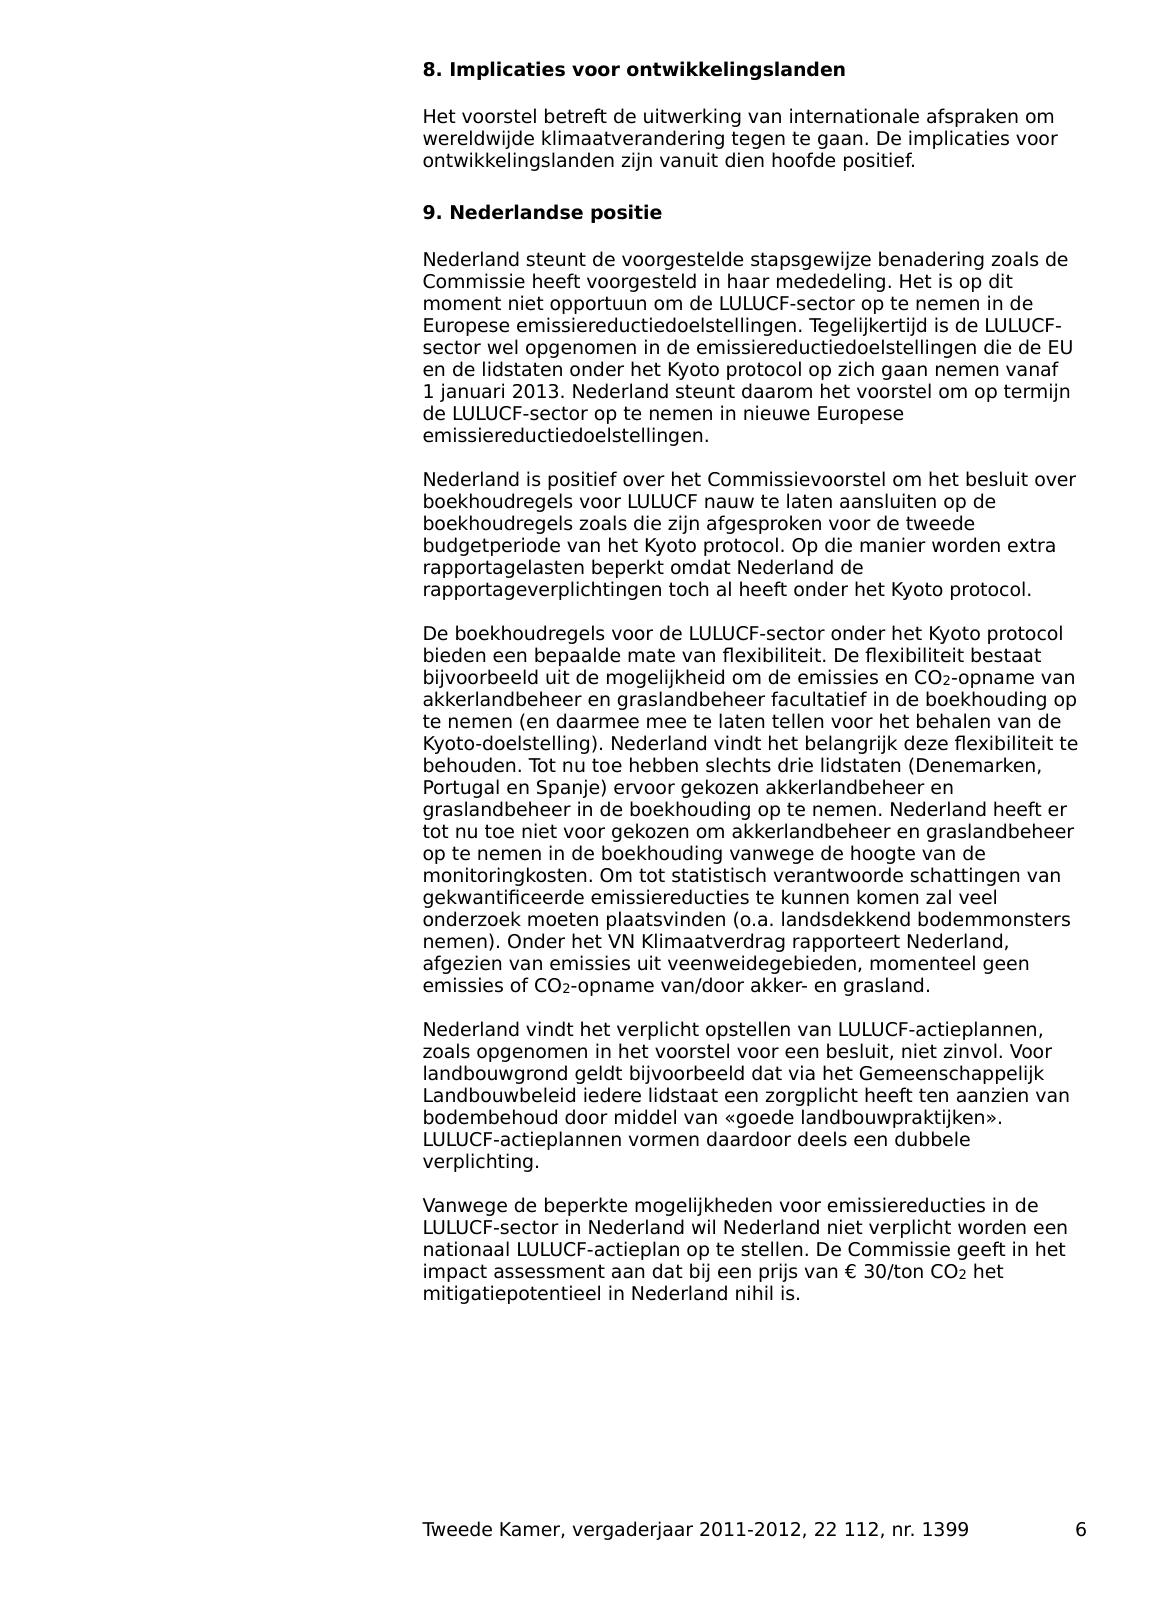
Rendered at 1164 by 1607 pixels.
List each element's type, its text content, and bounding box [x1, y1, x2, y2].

text Het voorstel betreft de uitwerking van internationale afspraken om wereldwijde klimaatverandering tegen te gaan. De implicaties voor ontwikkelingslanden zijn vanuit dien hoofde positief. [422, 106, 1087, 172]
text De boekhoudregels voor de LULUCF-sector onder het Kyoto protocol bieden een bepaalde mate van flexibiliteit. De flexibiliteit bestaat bijvoorbeeld uit de mogelijkheid om de emissies en CO2-opname van akkerlandbeheer en graslandbeheer facultatief in de boekhouding op te nemen (en daarmee mee te laten tellen voor het behalen van de Kyoto-doelstelling). Nederland vindt het belangrijk deze flexibiliteit te behouden. Tot nu toe hebben slechts drie lidstaten (Denemarken, Portugal en Spanje) ervoor gekozen akkerlandbeheer en graslandbeheer in de boekhouding op te nemen. Nederland heeft er tot nu toe niet voor gekozen om akkerlandbeheer en graslandbeheer op te nemen in de boekhouding vanwege de hoogte van de monitoringkosten. Om tot statistisch verantwoorde schattingen van gekwantificeerde emissiereducties te kunnen komen zal veel onderzoek moeten plaatsvinden (o.a. landsdekkend bodemmonsters nemen). Onder het VN Klimaatverdrag rapporteert Nederland, afgezien van emissies uit veenweidegebieden, momenteel geen emissies of CO2-opname van/door akker- en grasland. [422, 623, 1087, 997]
text Vanwege de beperkte mogelijkheden voor emissiereducties in de LULUCF-sector in Nederland wil Nederland niet verplicht worden een nationaal LULUCF-actieplan op te stellen. De Commissie geeft in het impact assessment aan dat bij een prijs van € 30/ton CO2 het mitigatiepotentieel in Nederland nihil is. [422, 1195, 1087, 1305]
subtitle 9. Nederlandse positie [422, 202, 1087, 224]
text Nederland steunt de voorgestelde stapsgewijze benadering zoals de Commissie heeft voorgesteld in haar mededeling. Het is op dit moment niet opportuun om de LULUCF-sector op te nemen in de Europese emissiereductiedoelstellingen. Tegelijkertijd is de LULUCF-sector wel opgenomen in de emissiereductiedoelstellingen die de EU en de lidstaten onder het Kyoto protocol op zich gaan nemen vanaf 1 januari 2013. Nederland steunt daarom het voorstel om op termijn de LULUCF-sector op te nemen in nieuwe Europese emissiereductiedoelstellingen. [422, 249, 1087, 447]
subtitle 8. Implicaties voor ontwikkelingslanden [422, 59, 1087, 81]
text Nederland vindt het verplicht opstellen van LULUCF-actieplannen, zoals opgenomen in het voorstel voor een besluit, niet zinvol. Voor landbouwgrond geldt bijvoorbeeld dat via het Gemeenschappelijk Landbouwbeleid iedere lidstaat een zorgplicht heeft ten aanzien van bodembehoud door middel van «goede landbouwpraktijken». LULUCF-actieplannen vormen daardoor deels een dubbele verplichting. [422, 1019, 1087, 1173]
text Nederland is positief over het Commissievoorstel om het besluit over boekhoudregels voor LULUCF nauw te laten aansluiten op de boekhoudregels zoals die zijn afgesproken voor de tweede budgetperiode van het Kyoto protocol. Op die manier worden extra rapportagelasten beperkt omdat Nederland de rapportageverplichtingen toch al heeft onder het Kyoto protocol. [422, 469, 1087, 601]
